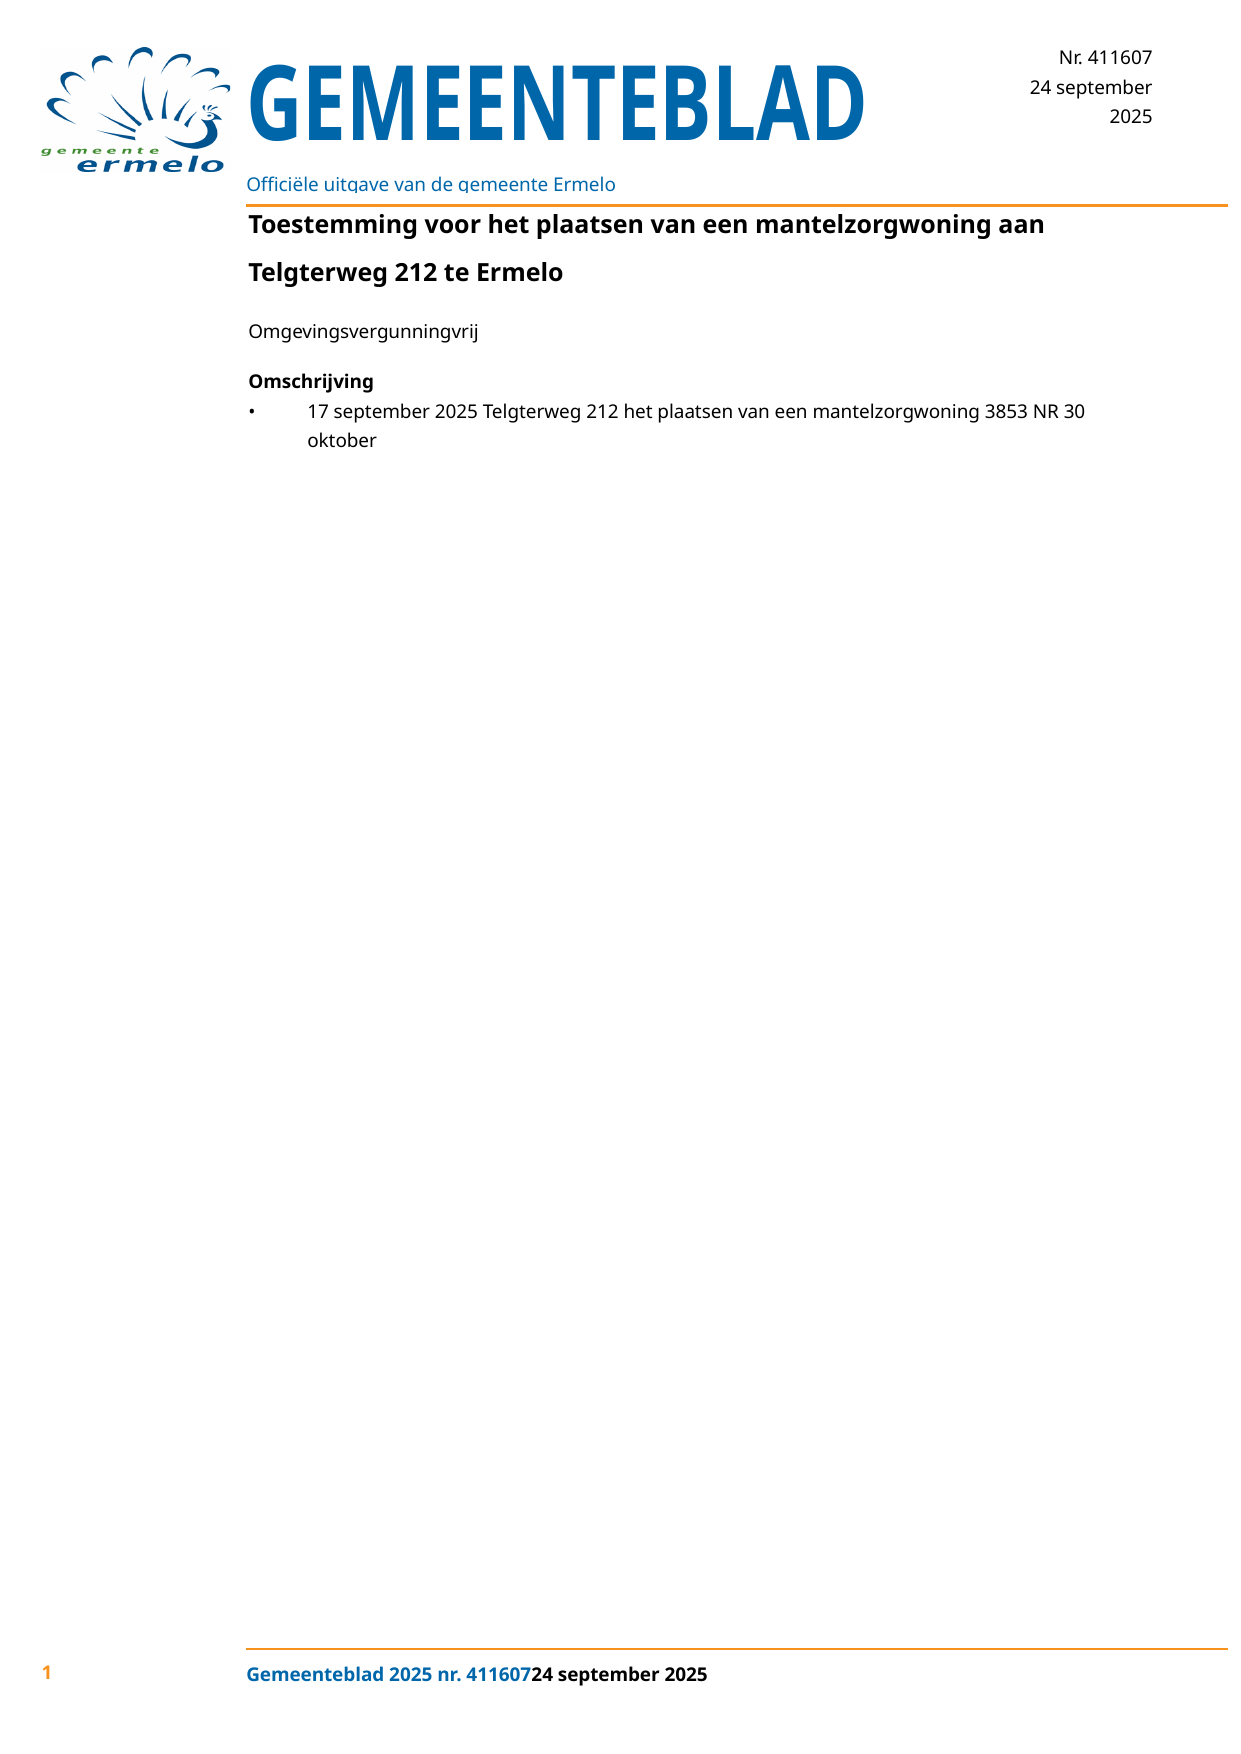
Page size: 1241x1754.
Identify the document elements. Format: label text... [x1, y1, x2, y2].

list 17 september 2025 Telgterweg 212 het plaatsen van een mantelzorgwoning 3853 NR 30 oktober [248, 398, 1152, 453]
text Omschrijving [248, 368, 1152, 394]
picture [41, 47, 231, 172]
text Omgevingsvergunningvrij [248, 318, 1152, 344]
text Toestemming voor het plaatsen van een mantelzorgwoning aan Telgterweg 212 te Ermelo [248, 207, 1152, 288]
